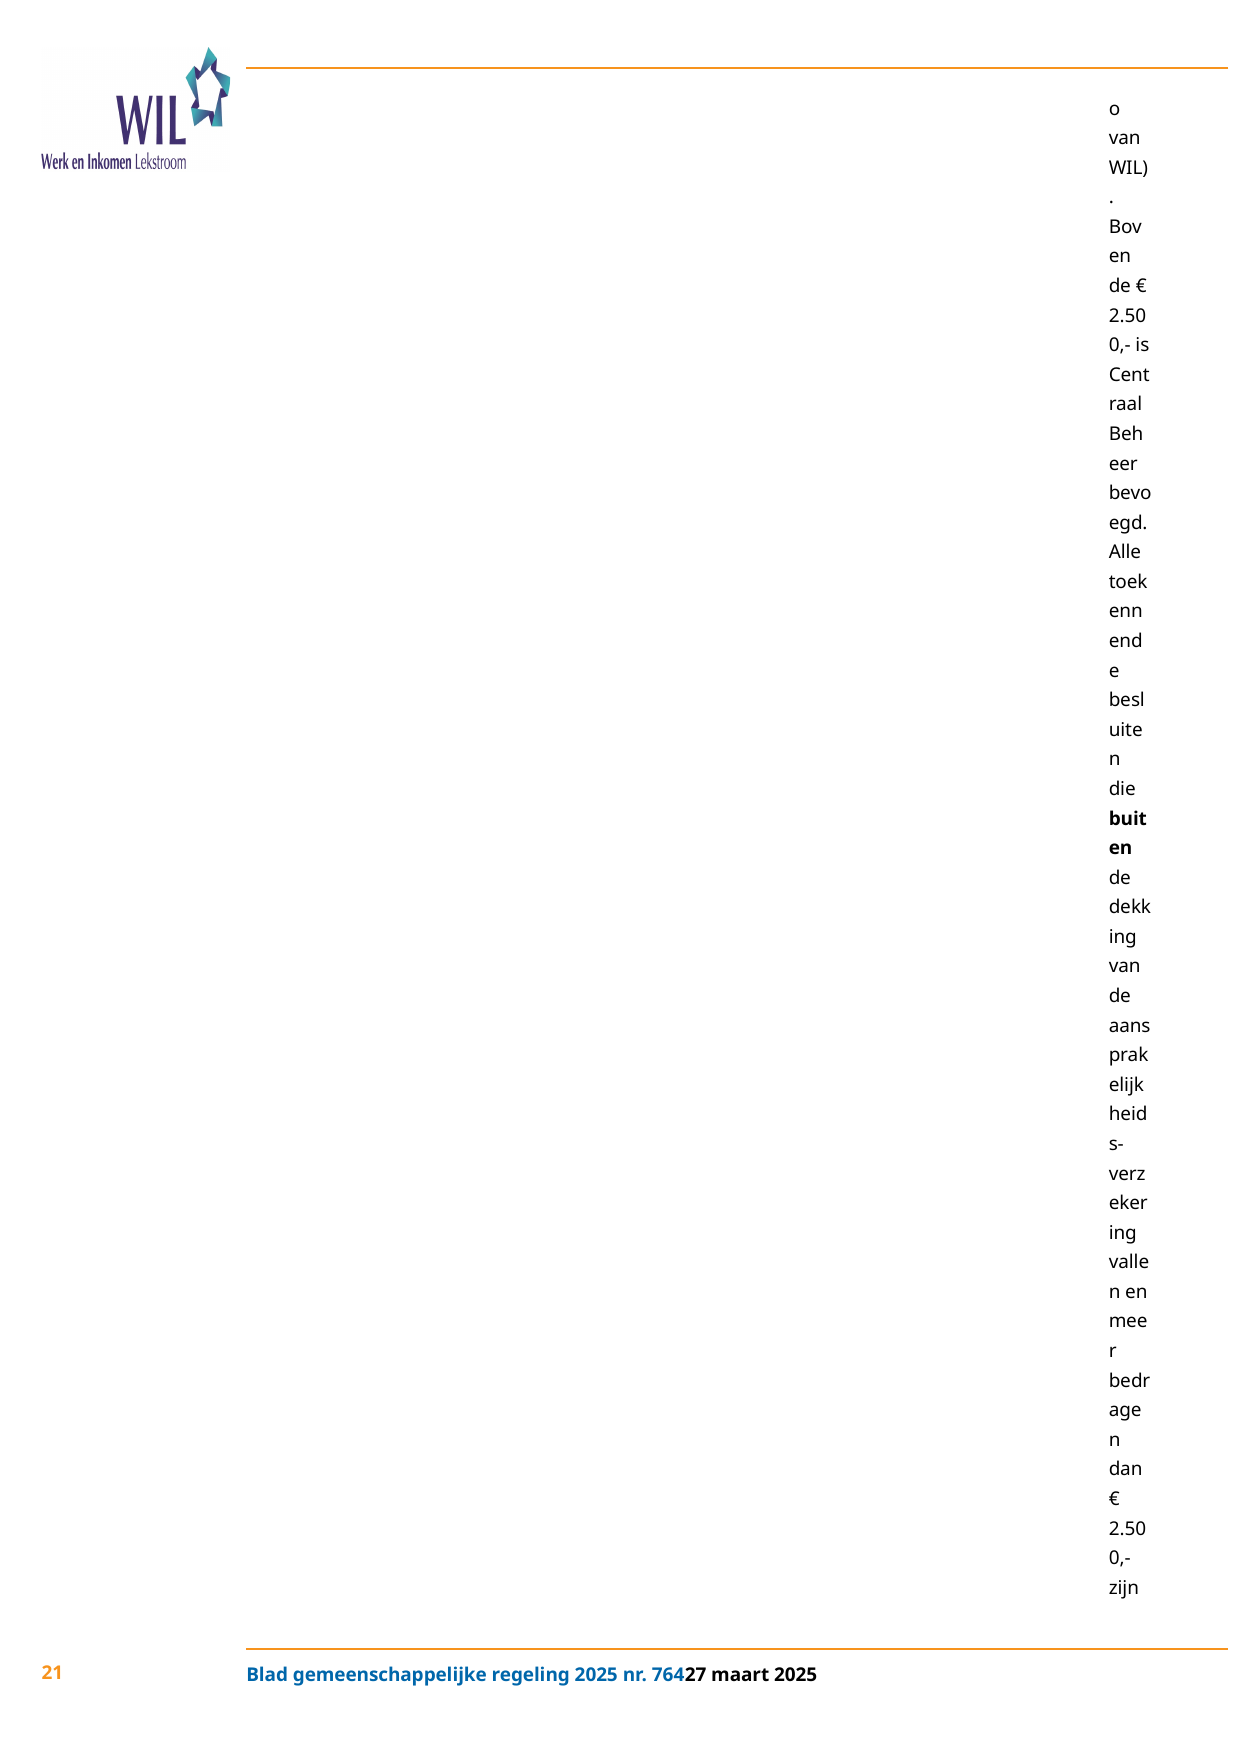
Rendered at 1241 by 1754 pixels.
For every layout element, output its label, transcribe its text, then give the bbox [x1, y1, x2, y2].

table_cell [635, 95, 764, 1600]
table_cell [377, 95, 506, 1600]
picture [41, 47, 231, 172]
table_cell [1023, 95, 1108, 1600]
table_cell [506, 95, 635, 1600]
table_cell [893, 95, 1022, 1600]
table_cell o van WIL). Boven de € 2.500,- is Centraal Beheer bevoegd. Alle toekennende besluiten die buiten de dekking van de aansprakelijkheids-verzekering vallen en meer bedragen dan € 2.500,- zijn [1109, 95, 1152, 1600]
table_cell [248, 95, 377, 1600]
table_cell [764, 95, 893, 1600]
